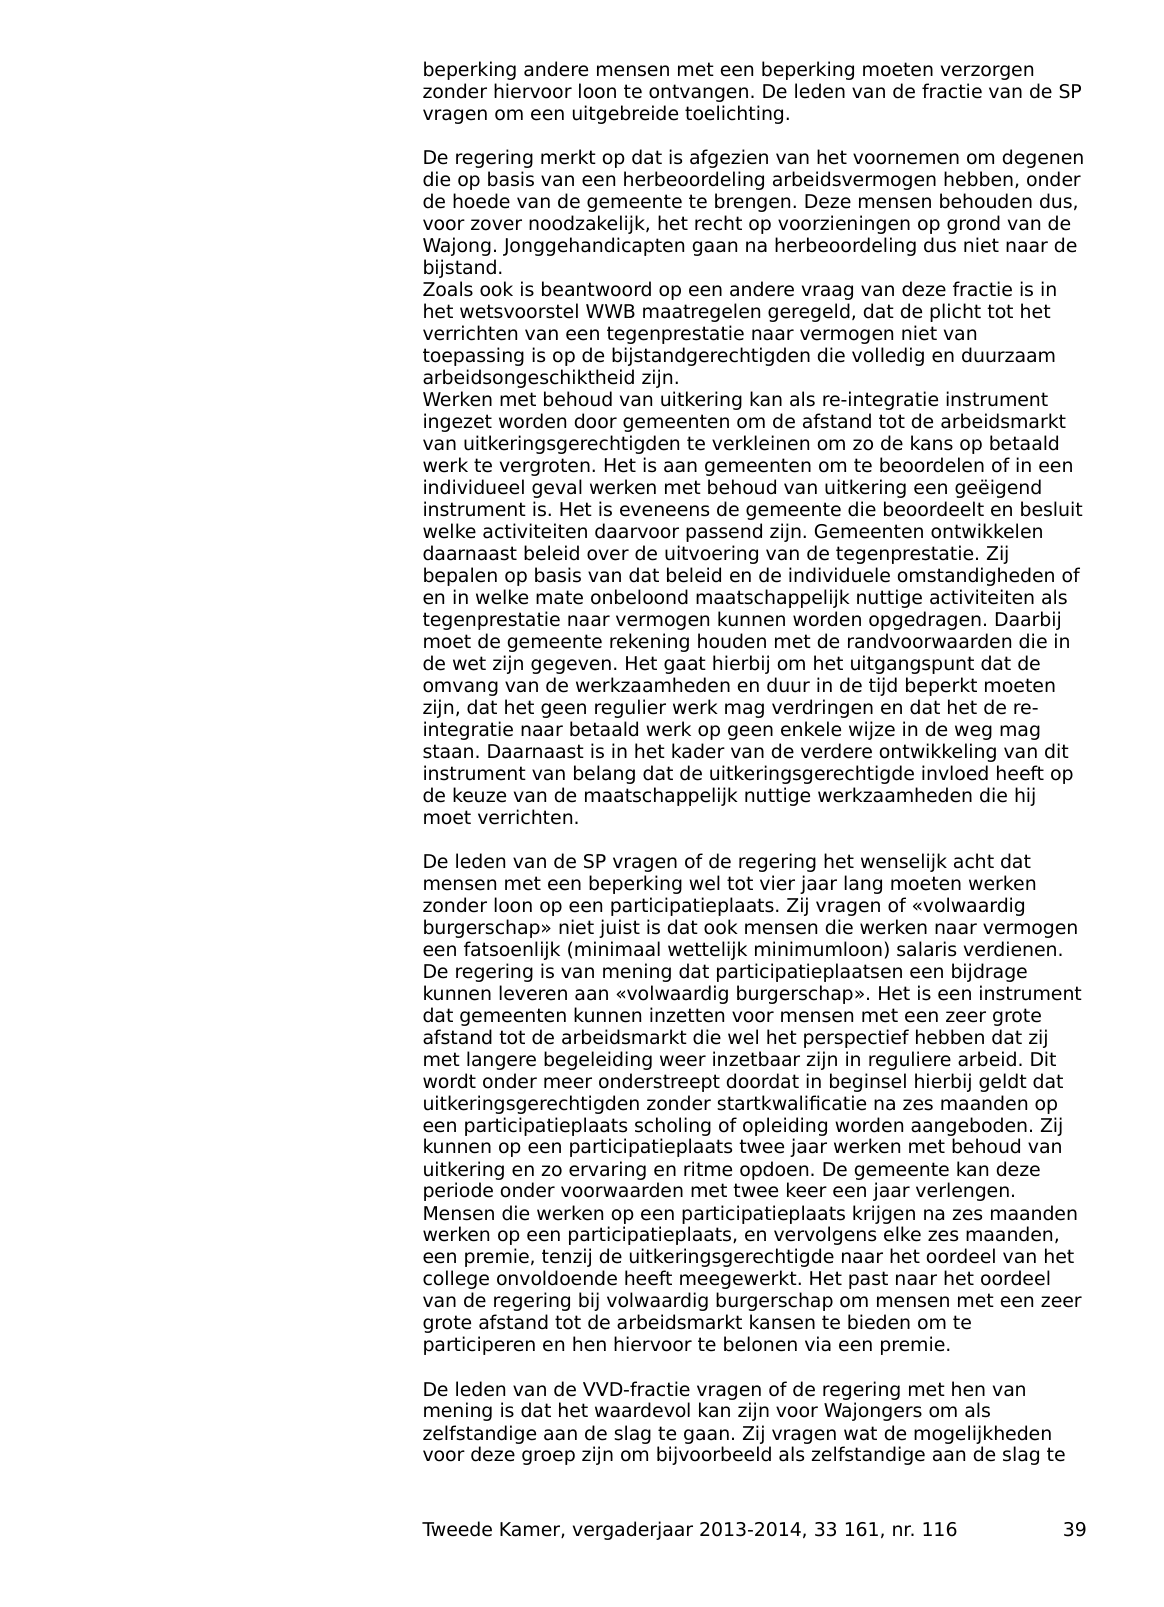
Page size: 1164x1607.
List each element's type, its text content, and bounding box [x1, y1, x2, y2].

text Zoals ook is beantwoord op een andere vraag van deze fractie is in het wetsvoorstel WWB maatregelen geregeld, dat de plicht tot het verrichten van een tegenprestatie naar vermogen niet van toepassing is op de bijstandgerechtigden die volledig en duurzaam arbeidsongeschiktheid zijn. [422, 279, 1087, 389]
text De regering merkt op dat is afgezien van het voornemen om degenen die op basis van een herbeoordeling arbeidsvermogen hebben, onder de hoede van de gemeente te brengen. Deze mensen behouden dus, voor zover noodzakelijk, het recht op voorzieningen op grond van de Wajong. Jonggehandicapten gaan na herbeoordeling dus niet naar de bijstand. [422, 147, 1087, 279]
text Werken met behoud van uitkering kan als re-integratie instrument ingezet worden door gemeenten om de afstand tot de arbeidsmarkt van uitkeringsgerechtigden te verkleinen om zo de kans op betaald werk te vergroten. Het is aan gemeenten om te beoordelen of in een individueel geval werken met behoud van uitkering een geëigend instrument is. Het is eveneens de gemeente die beoordeelt en besluit welke activiteiten daarvoor passend zijn. Gemeenten ontwikkelen daarnaast beleid over de uitvoering van de tegenprestatie. Zij bepalen op basis van dat beleid en de individuele omstandigheden of en in welke mate onbeloond maatschappelijk nuttige activiteiten als tegenprestatie naar vermogen kunnen worden opgedragen. Daarbij moet de gemeente rekening houden met de randvoorwaarden die in de wet zijn gegeven. Het gaat hierbij om het uitgangspunt dat de omvang van de werkzaamheden en duur in de tijd beperkt moeten zijn, dat het geen regulier werk mag verdringen en dat het de re-integratie naar betaald werk op geen enkele wijze in de weg mag staan. Daarnaast is in het kader van de verdere ontwikkeling van dit instrument van belang dat de uitkeringsgerechtigde invloed heeft op de keuze van de maatschappelijk nuttige werkzaamheden die hij moet verrichten. [422, 389, 1087, 828]
text De regering is van mening dat participatieplaatsen een bijdrage kunnen leveren aan «volwaardig burgerschap». Het is een instrument dat gemeenten kunnen inzetten voor mensen met een zeer grote afstand tot de arbeidsmarkt die wel het perspectief hebben dat zij met langere begeleiding weer inzetbaar zijn in reguliere arbeid. Dit wordt onder meer onderstreept doordat in beginsel hierbij geldt dat uitkeringsgerechtigden zonder startkwalificatie na zes maanden op een participatieplaats scholing of opleiding worden aangeboden. Zij kunnen op een participatieplaats twee jaar werken met behoud van uitkering en zo ervaring en ritme opdoen. De gemeente kan deze periode onder voorwaarden met twee keer een jaar verlengen. Mensen die werken op een participatieplaats krijgen na zes maanden werken op een participatieplaats, en vervolgens elke zes maanden, een premie, tenzij de uitkeringsgerechtigde naar het oordeel van het college onvoldoende heeft meegewerkt. Het past naar het oordeel van de regering bij volwaardig burgerschap om mensen met een zeer grote afstand tot de arbeidsmarkt kansen te bieden om te participeren en hen hiervoor te belonen via een premie. [422, 961, 1087, 1356]
text De leden van de SP vragen of de regering het wenselijk acht dat mensen met een beperking wel tot vier jaar lang moeten werken zonder loon op een participatieplaats. Zij vragen of «volwaardig burgerschap» niet juist is dat ook mensen die werken naar vermogen een fatsoenlijk (minimaal wettelijk minimumloon) salaris verdienen. [422, 851, 1087, 961]
text beperking andere mensen met een beperking moeten verzorgen zonder hiervoor loon te ontvangen. De leden van de fractie van de SP vragen om een uitgebreide toelichting. [422, 59, 1087, 125]
text De leden van de VVD-fractie vragen of de regering met hen van mening is dat het waardevol kan zijn voor Wajongers om als zelfstandige aan de slag te gaan. Zij vragen wat de mogelijkheden voor deze groep zijn om bijvoorbeeld als zelfstandige aan de slag te [422, 1378, 1087, 1466]
